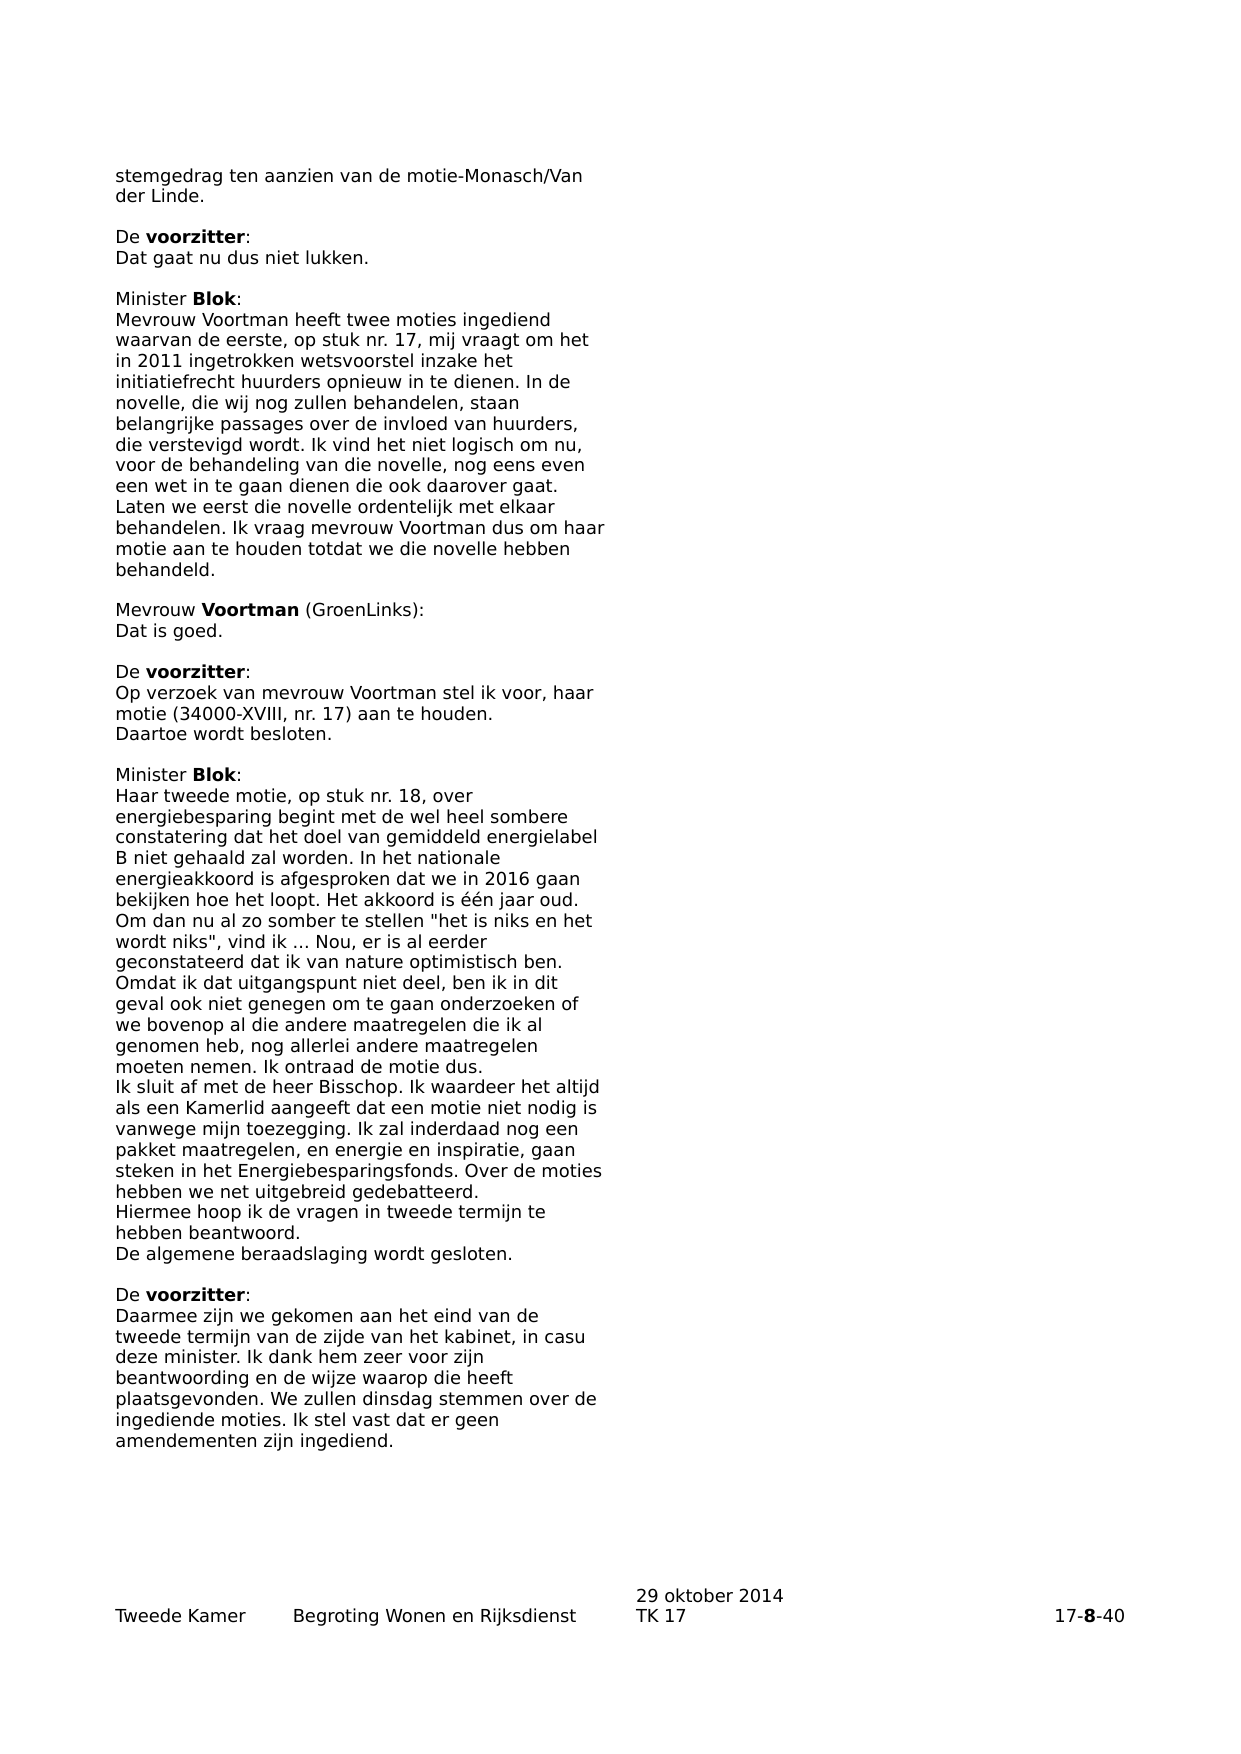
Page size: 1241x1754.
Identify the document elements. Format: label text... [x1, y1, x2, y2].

text Minister Blok: [115, 765, 605, 786]
text Mevrouw Voortman heeft twee moties ingediend waarvan de eerste, op stuk nr. 17, mij vraagt om het in 2011 ingetrokken wetsvoorstel inzake het initiatiefrecht huurders opnieuw in te dienen. In de novelle, die wij nog zullen behandelen, staan belangrijke passages over de invloed van huurders, die verstevigd wordt. Ik vind het niet logisch om nu, voor de behandeling van die novelle, nog eens even een wet in te gaan dienen die ook daarover gaat. Laten we eerst die novelle ordentelijk met elkaar behandelen. Ik vraag mevrouw Voortman dus om haar motie aan te houden totdat we die novelle hebben behandeld. [115, 309, 605, 580]
text Daartoe wordt besloten. [115, 724, 605, 745]
text Op verzoek van mevrouw Voortman stel ik voor, haar motie (34000-XVIII, nr. 17) aan te houden. [115, 682, 605, 724]
text Minister Blok: [115, 288, 605, 309]
text stemgedrag ten aanzien van de motie-Monasch/Van der Linde. [115, 165, 605, 207]
text De voorzitter: [115, 227, 605, 248]
text De voorzitter: [115, 662, 605, 682]
text Ik sluit af met de heer Bisschop. Ik waardeer het altijd als een Kamerlid aangeeft dat een motie niet nodig is vanwege mijn toezegging. Ik zal inderdaad nog een pakket maatregelen, en energie en inspiratie, gaan steken in het Energiebesparingsfonds. Over de moties hebben we net uitgebreid gedebatteerd. [115, 1077, 605, 1202]
text Dat gaat nu dus niet lukken. [115, 248, 605, 268]
text Daarmee zijn we gekomen aan het eind van de tweede termijn van de zijde van het kabinet, in casu deze minister. Ik dank hem zeer voor zijn beantwoording en de wijze waarop die heeft plaatsgevonden. We zullen dinsdag stemmen over de ingediende moties. Ik stel vast dat er geen amendementen zijn ingediend. [115, 1306, 605, 1451]
text Mevrouw Voortman (GroenLinks): [115, 600, 605, 621]
text De voorzitter: [115, 1285, 605, 1306]
text Haar tweede motie, op stuk nr. 18, over energiebesparing begint met de wel heel sombere constatering dat het doel van gemiddeld energielabel B niet gehaald zal worden. In het nationale energieakkoord is afgesproken dat we in 2016 gaan bekijken hoe het loopt. Het akkoord is één jaar oud. Om dan nu al zo somber te stellen "het is niks en het wordt niks", vind ik ... Nou, er is al eerder geconstateerd dat ik van nature optimistisch ben. Omdat ik dat uitgangspunt niet deel, ben ik in dit geval ook niet genegen om te gaan onderzoeken of we bovenop al die andere maatregelen die ik al genomen heb, nog allerlei andere maatregelen moeten nemen. Ik ontraad de motie dus. [115, 786, 605, 1077]
text Hiermee hoop ik de vragen in tweede termijn te hebben beantwoord. [115, 1202, 605, 1244]
text De algemene beraadslaging wordt gesloten. [115, 1244, 605, 1265]
text Dat is goed. [115, 621, 605, 642]
